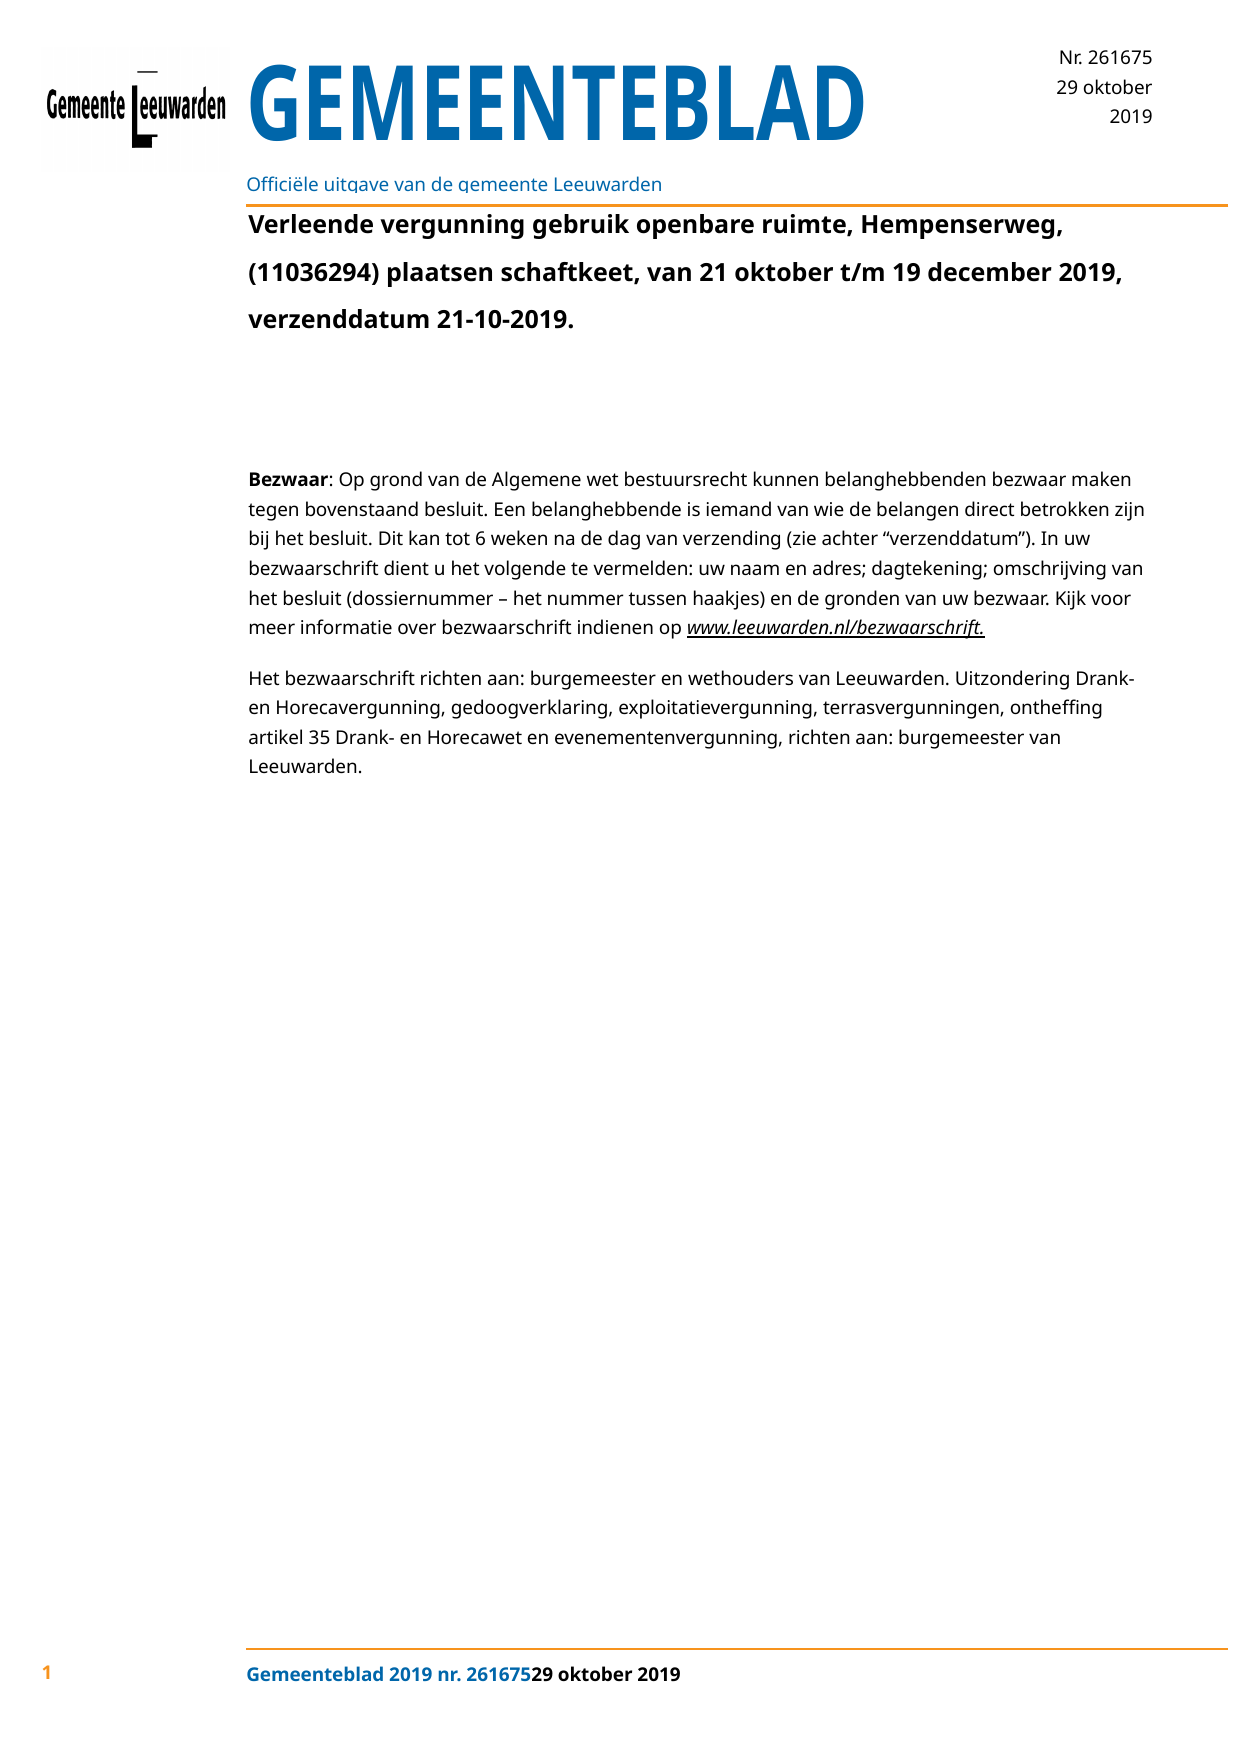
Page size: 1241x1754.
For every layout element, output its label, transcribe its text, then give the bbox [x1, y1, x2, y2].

text Verleende vergunning gebruik openbare ruimte, Hempenserweg, (11036294) plaatsen schaftkeet, van 21 oktober t/m 19 december 2019, verzenddatum 21-10-2019. [248, 207, 1152, 336]
picture [41, 47, 231, 172]
text Bezwaar: Op grond van de Algemene wet bestuursrecht kunnen belanghebbenden bezwaar maken tegen bovenstaand besluit. Een belanghebbende is iemand van wie de belangen direct betrokken zijn bij het besluit. Dit kan tot 6 weken na de dag van verzending (zie achter “verzenddatum”). In uw bezwaarschrift dient u het volgende te vermelden: uw naam en adres; dagtekening; omschrijving van het besluit (dossiernummer – het nummer tussen haakjes) en de gronden van uw bezwaar. Kijk voor meer informatie over bezwaarschrift indienen op www.leeuwarden.nl/bezwaarschrift. [248, 466, 1152, 640]
text Het bezwaarschrift richten aan: burgemeester en wethouders van Leeuwarden. Uitzondering Drank- en Horecavergunning, gedoogverklaring, exploitatievergunning, terrasvergunningen, ontheffing artikel 35 Drank- en Horecawet en evenementenvergunning, richten aan: burgemeester van Leeuwarden. [248, 665, 1152, 779]
